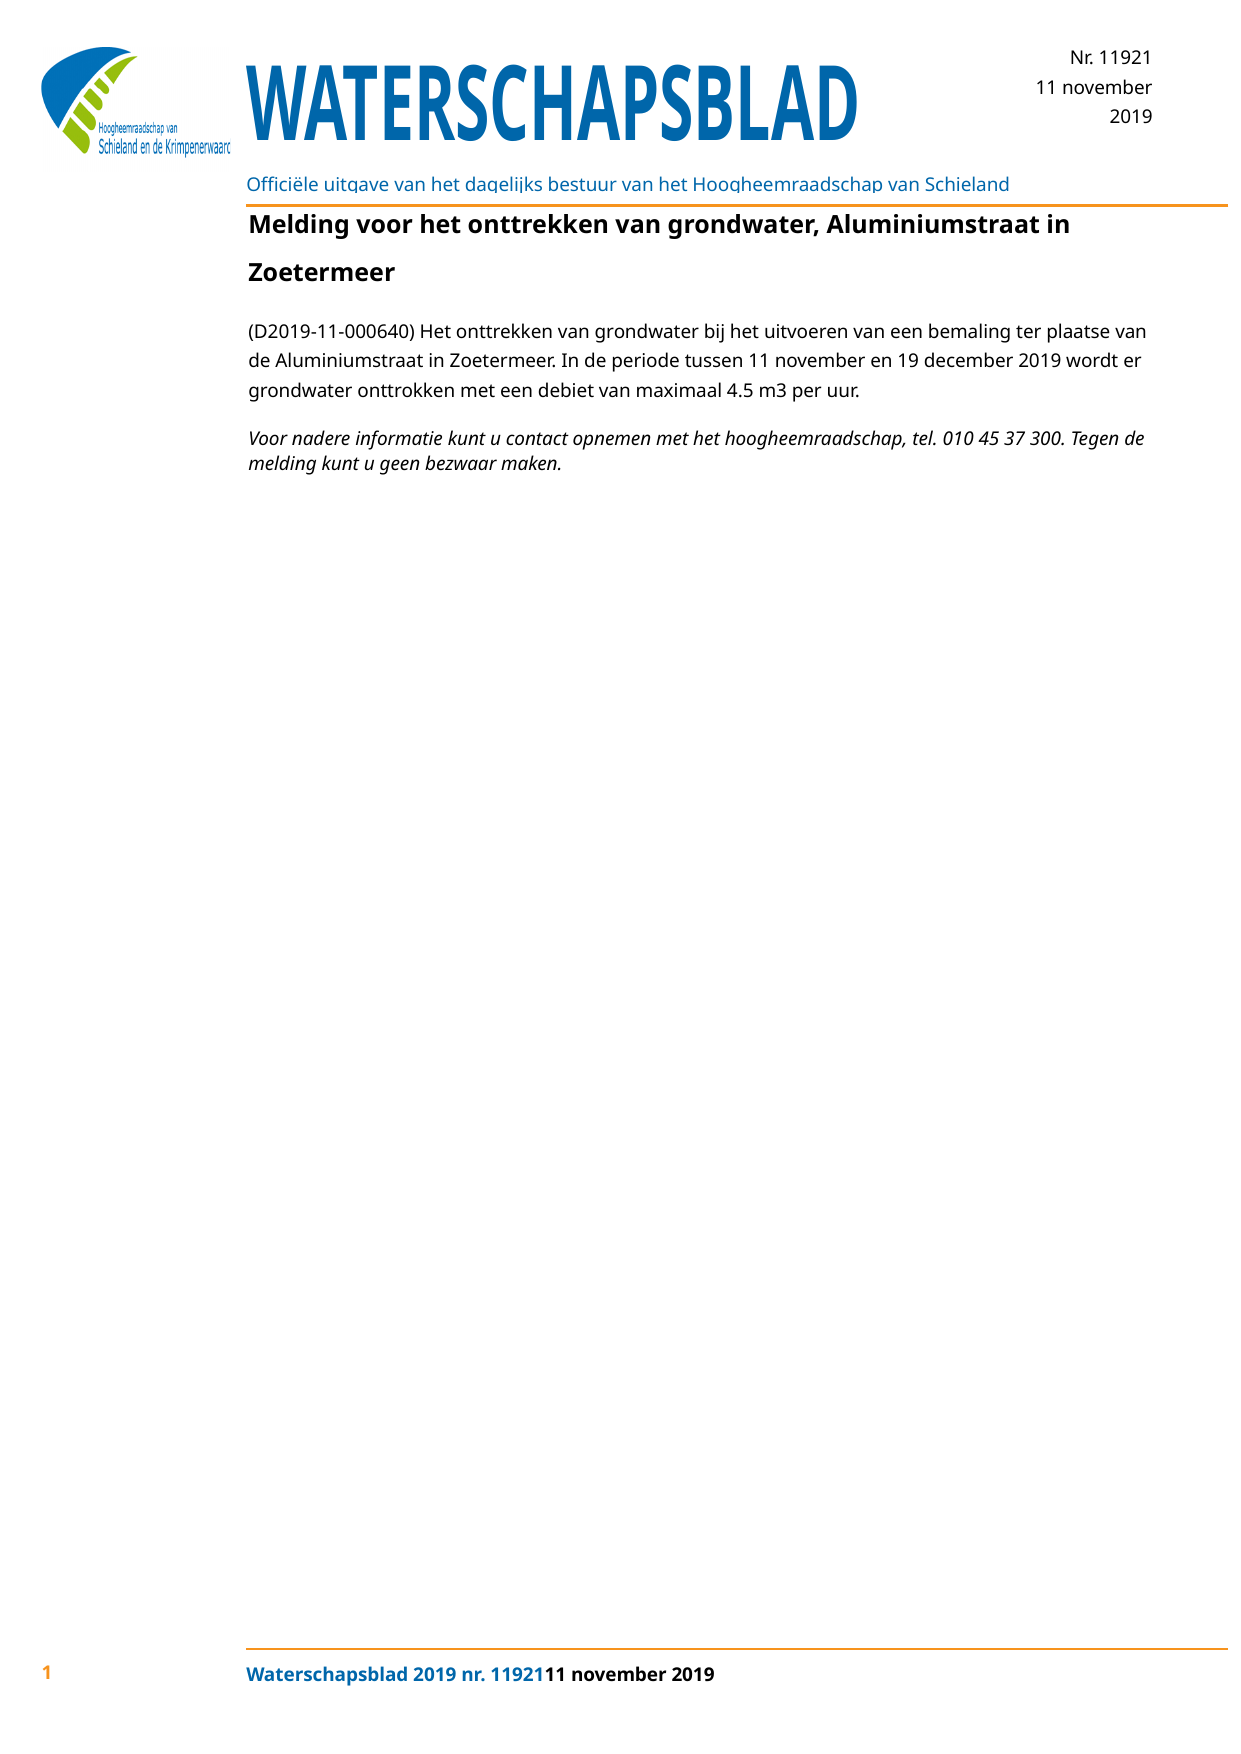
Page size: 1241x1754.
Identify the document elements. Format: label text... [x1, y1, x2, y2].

text Voor nadere informatie kunt u contact opnemen met het hoogheemraadschap, tel. 010 45 37 300. Tegen de melding kunt u geen bezwaar maken. [248, 425, 1152, 476]
text Melding voor het onttrekken van grondwater, Aluminiumstraat in Zoetermeer [248, 207, 1152, 288]
picture [41, 47, 231, 172]
text (D2019-11-000640) Het onttrekken van grondwater bij het uitvoeren van een bemaling ter plaatse van de Aluminiumstraat in Zoetermeer. In de periode tussen 11 november en 19 december 2019 wordt er grondwater onttrokken met een debiet van maximaal 4.5 m3 per uur. [248, 318, 1152, 403]
